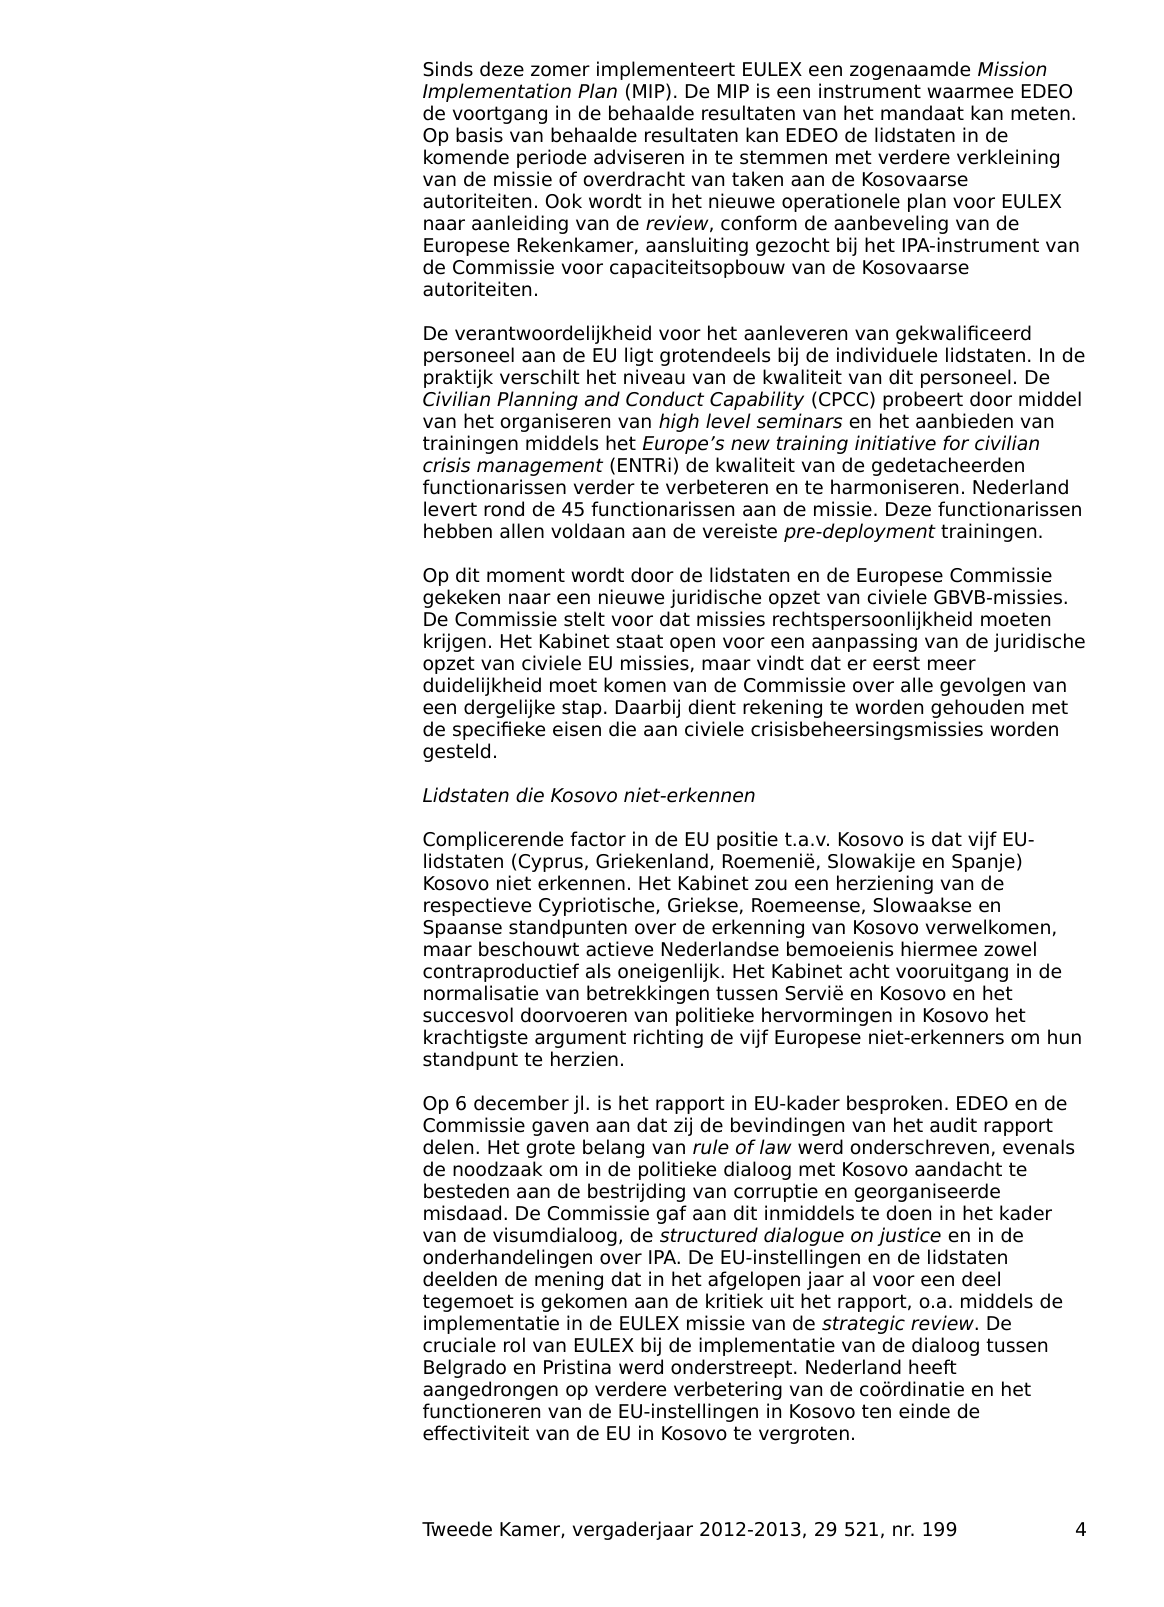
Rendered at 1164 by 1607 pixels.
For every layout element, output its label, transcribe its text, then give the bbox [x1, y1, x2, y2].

text Op 6 december jl. is het rapport in EU-kader besproken. EDEO en de Commissie gaven aan dat zij de bevindingen van het audit rapport delen. Het grote belang van rule of law werd onderschreven, evenals de noodzaak om in de politieke dialoog met Kosovo aandacht te besteden aan de bestrijding van corruptie en georganiseerde misdaad. De Commissie gaf aan dit inmiddels te doen in het kader van de visumdialoog, de structured dialogue on justice en in de onderhandelingen over IPA. De EU-instellingen en de lidstaten deelden de mening dat in het afgelopen jaar al voor een deel tegemoet is gekomen aan de kritiek uit het rapport, o.a. middels de implementatie in de EULEX missie van de strategic review. De cruciale rol van EULEX bij de implementatie van de dialoog tussen Belgrado en Pristina werd onderstreept. Nederland heeft aangedrongen op verdere verbetering van de coördinatie en het functioneren van de EU-instellingen in Kosovo ten einde de effectiviteit van de EU in Kosovo te vergroten. [422, 1093, 1087, 1445]
text Sinds deze zomer implementeert EULEX een zogenaamde Mission Implementation Plan (MIP). De MIP is een instrument waarmee EDEO de voortgang in de behaalde resultaten van het mandaat kan meten. Op basis van behaalde resultaten kan EDEO de lidstaten in de komende periode adviseren in te stemmen met verdere verkleining van de missie of overdracht van taken aan de Kosovaarse autoriteiten. Ook wordt in het nieuwe operationele plan voor EULEX naar aanleiding van de review, conform de aanbeveling van de Europese Rekenkamer, aansluiting gezocht bij het IPA-instrument van de Commissie voor capaciteitsopbouw van de Kosovaarse autoriteiten. [422, 59, 1087, 301]
text Op dit moment wordt door de lidstaten en de Europese Commissie gekeken naar een nieuwe juridische opzet van civiele GBVB-missies. De Commissie stelt voor dat missies rechtspersoonlijkheid moeten krijgen. Het Kabinet staat open voor een aanpassing van de juridische opzet van civiele EU missies, maar vindt dat er eerst meer duidelijkheid moet komen van de Commissie over alle gevolgen van een dergelijke stap. Daarbij dient rekening te worden gehouden met de specifieke eisen die aan civiele crisisbeheersingsmissies worden gesteld. [422, 565, 1087, 763]
subtitle Lidstaten die Kosovo niet-erkennen [422, 785, 1087, 807]
text De verantwoordelijkheid voor het aanleveren van gekwalificeerd personeel aan de EU ligt grotendeels bij de individuele lidstaten. In de praktijk verschilt het niveau van de kwaliteit van dit personeel. De Civilian Planning and Conduct Capability (CPCC) probeert door middel van het organiseren van high level seminars en het aanbieden van trainingen middels het Europe’s new training initiative for civilian crisis management (ENTRi) de kwaliteit van de gedetacheerden functionarissen verder te verbeteren en te harmoniseren. Nederland levert rond de 45 functionarissen aan de missie. Deze functionarissen hebben allen voldaan aan de vereiste pre-deployment trainingen. [422, 323, 1087, 543]
text Complicerende factor in de EU positie t.a.v. Kosovo is dat vijf EU-lidstaten (Cyprus, Griekenland, Roemenië, Slowakije en Spanje) Kosovo niet erkennen. Het Kabinet zou een herziening van de respectieve Cypriotische, Griekse, Roemeense, Slowaakse en Spaanse standpunten over de erkenning van Kosovo verwelkomen, maar beschouwt actieve Nederlandse bemoeienis hiermee zowel contraproductief als oneigenlijk. Het Kabinet acht vooruitgang in de normalisatie van betrekkingen tussen Servië en Kosovo en het succesvol doorvoeren van politieke hervormingen in Kosovo het krachtigste argument richting de vijf Europese niet-erkenners om hun standpunt te herzien. [422, 829, 1087, 1071]
